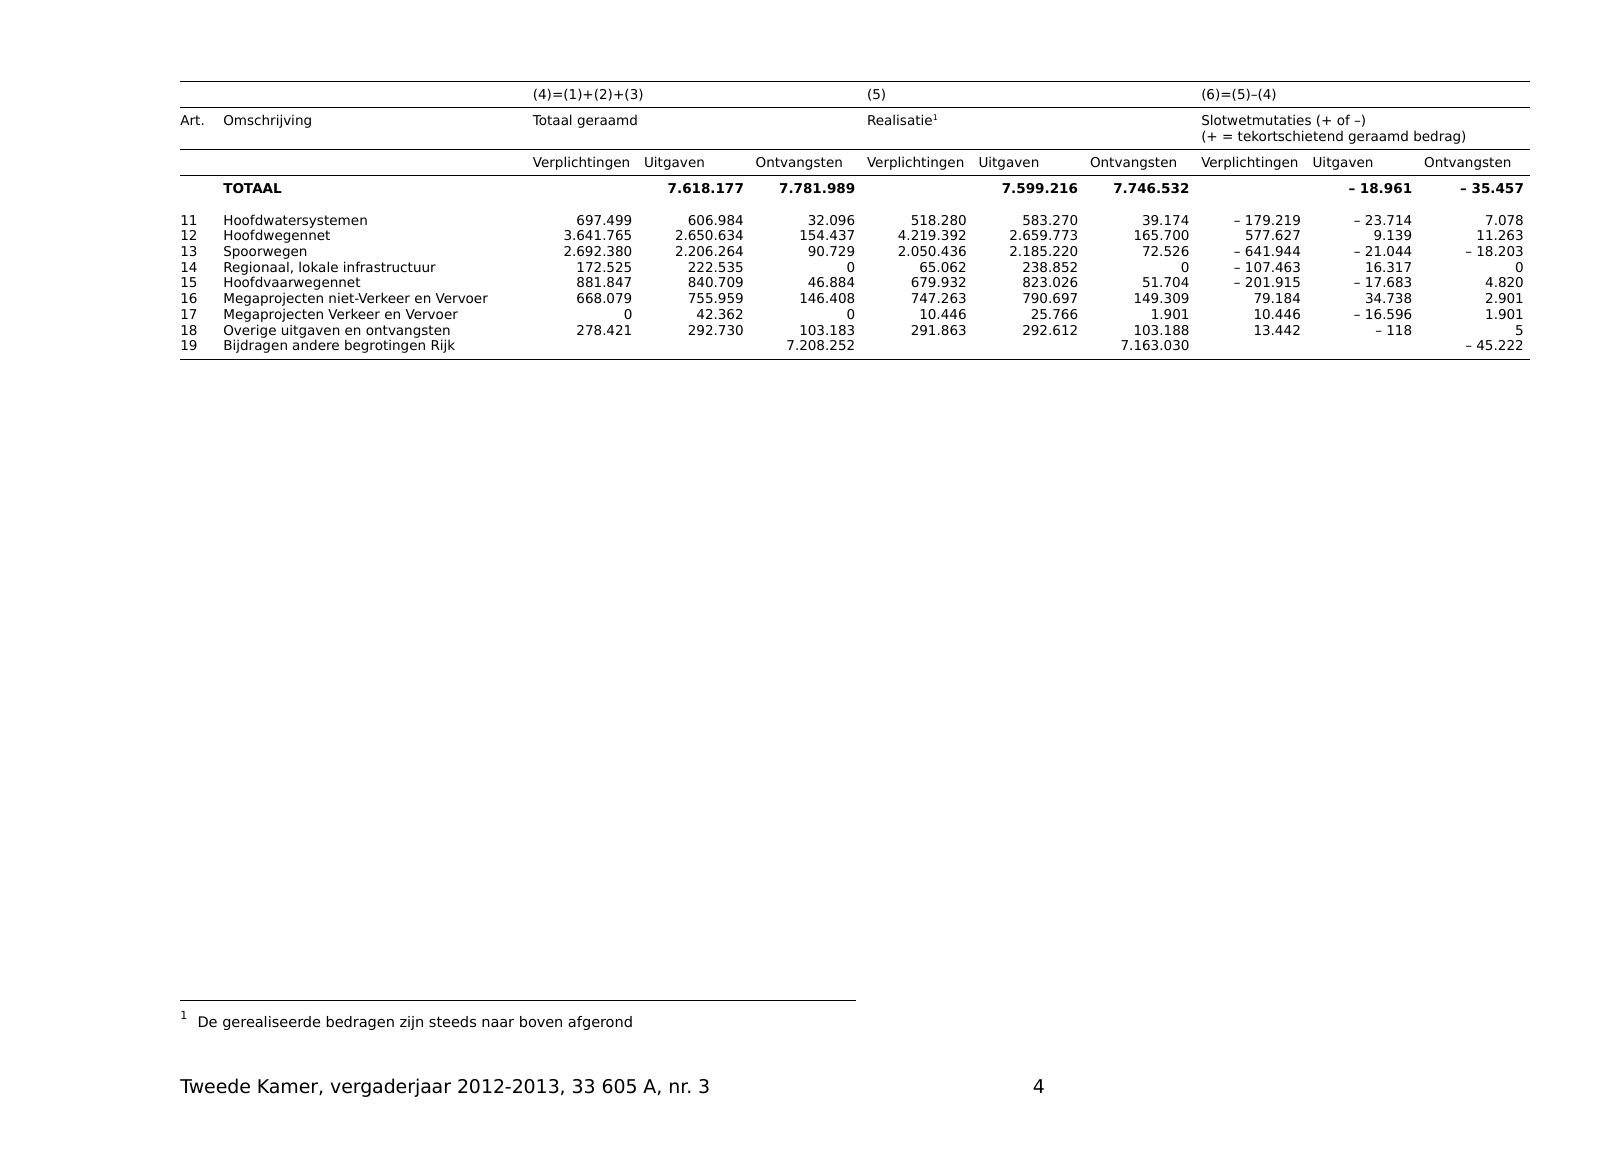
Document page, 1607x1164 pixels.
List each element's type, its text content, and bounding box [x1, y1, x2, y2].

table_cell – 21.044 [1307, 244, 1418, 259]
table_cell [180, 150, 217, 175]
table_cell 577.627 [1195, 228, 1307, 244]
table_cell 34.738 [1307, 291, 1418, 307]
table_cell [638, 197, 749, 212]
table_cell 9.139 [1307, 228, 1418, 244]
table_cell 0 [527, 307, 638, 322]
table_cell [180, 197, 217, 212]
table_cell 15 [180, 275, 217, 291]
table_cell [1307, 197, 1418, 212]
table_cell 16.317 [1307, 260, 1418, 275]
table_cell Verplichtingen [861, 150, 972, 175]
table_cell 11 [180, 212, 217, 228]
table_cell 881.847 [527, 275, 638, 291]
table_cell 583.270 [972, 212, 1084, 228]
table_cell 149.309 [1084, 291, 1195, 307]
table_cell 1.901 [1418, 307, 1529, 322]
table_cell Regionaal, lokale infrastructuur [217, 260, 527, 275]
table_cell 11.263 [1418, 228, 1529, 244]
table_cell [1195, 176, 1307, 197]
table_cell Realisatie [861, 108, 1195, 149]
table_cell 7.599.216 [972, 176, 1084, 197]
table_cell 823.026 [972, 275, 1084, 291]
table_cell – 16.596 [1307, 307, 1418, 322]
table_cell 840.709 [638, 275, 749, 291]
table_cell 10.446 [1195, 307, 1307, 322]
table_cell Bijdragen andere begrotingen Rijk [217, 338, 527, 358]
table_cell Uitgaven [972, 150, 1084, 175]
table_cell [861, 338, 972, 358]
table_cell 2.650.634 [638, 228, 749, 244]
table_cell 7.078 [1418, 212, 1529, 228]
table_cell [638, 338, 749, 358]
table_cell 292.612 [972, 323, 1084, 338]
table_cell Megaprojecten Verkeer en Vervoer [217, 307, 527, 322]
table_header [180, 82, 217, 107]
table_cell Megaprojecten niet-Verkeer en Vervoer [217, 291, 527, 307]
table_cell 146.408 [750, 291, 861, 307]
table_cell [750, 197, 861, 212]
table_cell Hoofdwegennet [217, 228, 527, 244]
table_cell TOTAAL [217, 176, 527, 197]
table_cell [1195, 197, 1307, 212]
table_cell 2.901 [1418, 291, 1529, 307]
table_cell 103.183 [750, 323, 861, 338]
table_cell 5 [1418, 323, 1529, 338]
table_cell 0 [750, 260, 861, 275]
table_cell [861, 176, 972, 197]
table_header (6)=(5)–(4) [1195, 82, 1529, 107]
table_cell 4.820 [1418, 275, 1529, 291]
table_cell [972, 197, 1084, 212]
table_cell – 45.222 [1418, 338, 1529, 358]
table_cell 19 [180, 338, 217, 358]
table_cell [861, 197, 972, 212]
table_cell 606.984 [638, 212, 749, 228]
table_cell 65.062 [861, 260, 972, 275]
table_cell 2.206.264 [638, 244, 749, 259]
table_cell 668.079 [527, 291, 638, 307]
table_cell 7.746.532 [1084, 176, 1195, 197]
table_cell Totaal geraamd [527, 108, 861, 149]
table_cell Verplichtingen [1195, 150, 1307, 175]
table_cell 790.697 [972, 291, 1084, 307]
table_cell 16 [180, 291, 217, 307]
table_cell [1307, 338, 1418, 358]
table_cell Overige uitgaven en ontvangsten [217, 323, 527, 338]
table_cell 42.362 [638, 307, 749, 322]
table_cell Ontvangsten [1418, 150, 1529, 175]
table_cell 2.050.436 [861, 244, 972, 259]
table_cell 697.499 [527, 212, 638, 228]
table_cell 79.184 [1195, 291, 1307, 307]
table_cell 3.641.765 [527, 228, 638, 244]
table_cell 90.729 [750, 244, 861, 259]
table_cell – 35.457 [1418, 176, 1529, 197]
table_cell 18 [180, 323, 217, 338]
table_cell Spoorwegen [217, 244, 527, 259]
table_cell 0 [1418, 260, 1529, 275]
table_cell 2.659.773 [972, 228, 1084, 244]
table_cell 747.263 [861, 291, 972, 307]
table_cell 278.421 [527, 323, 638, 338]
table_cell 7.208.252 [750, 338, 861, 358]
table_cell 2.185.220 [972, 244, 1084, 259]
table_cell Uitgaven [638, 150, 749, 175]
table_cell 7.163.030 [1084, 338, 1195, 358]
table_cell 14 [180, 260, 217, 275]
table_cell Hoofdvaarwegennet [217, 275, 527, 291]
table_cell – 23.714 [1307, 212, 1418, 228]
table_cell 222.535 [638, 260, 749, 275]
table_header (5) [861, 82, 1195, 107]
table_cell 0 [750, 307, 861, 322]
table_cell – 179.219 [1195, 212, 1307, 228]
table_cell [1084, 197, 1195, 212]
table_cell [527, 197, 638, 212]
table_cell Hoofdwatersystemen [217, 212, 527, 228]
table_cell 25.766 [972, 307, 1084, 322]
table_cell [1195, 338, 1307, 358]
table_cell 39.174 [1084, 212, 1195, 228]
table_cell 0 [1084, 260, 1195, 275]
table_header (4)=(1)+(2)+(3) [527, 82, 861, 107]
table_cell – 18.203 [1418, 244, 1529, 259]
table_cell – 201.915 [1195, 275, 1307, 291]
table_cell Ontvangsten [1084, 150, 1195, 175]
table_cell 103.188 [1084, 323, 1195, 338]
table_cell 291.863 [861, 323, 972, 338]
table_cell – 107.463 [1195, 260, 1307, 275]
table_cell 32.096 [750, 212, 861, 228]
table_cell 7.781.989 [750, 176, 861, 197]
table_cell – 118 [1307, 323, 1418, 338]
table_cell 238.852 [972, 260, 1084, 275]
table_cell [217, 197, 527, 212]
table_cell 12 [180, 228, 217, 244]
table_cell 755.959 [638, 291, 749, 307]
table_cell [527, 338, 638, 358]
table_cell Verplichtingen [527, 150, 638, 175]
table_cell 518.280 [861, 212, 972, 228]
table_cell 13 [180, 244, 217, 259]
table_cell Uitgaven [1307, 150, 1418, 175]
table_cell 13.442 [1195, 323, 1307, 338]
table_cell [217, 150, 527, 175]
table_cell 10.446 [861, 307, 972, 322]
table_cell – 18.961 [1307, 176, 1418, 197]
table_cell Ontvangsten [750, 150, 861, 175]
table_cell 679.932 [861, 275, 972, 291]
table_cell 4.219.392 [861, 228, 972, 244]
table_cell 172.525 [527, 260, 638, 275]
table_cell Omschrijving [217, 108, 527, 149]
table_cell – 17.683 [1307, 275, 1418, 291]
table_cell 17 [180, 307, 217, 322]
table_cell 7.618.177 [638, 176, 749, 197]
table_cell [180, 176, 217, 197]
table_cell 46.884 [750, 275, 861, 291]
table_header [217, 82, 527, 107]
table_cell – 641.944 [1195, 244, 1307, 259]
table_cell 154.437 [750, 228, 861, 244]
table_cell 292.730 [638, 323, 749, 338]
table_cell 72.526 [1084, 244, 1195, 259]
table_cell 51.704 [1084, 275, 1195, 291]
table_cell [1418, 197, 1529, 212]
table_cell 2.692.380 [527, 244, 638, 259]
table_cell Art. [180, 108, 217, 149]
table_cell [972, 338, 1084, 358]
table_cell 1.901 [1084, 307, 1195, 322]
table_cell [527, 176, 638, 197]
table_cell 165.700 [1084, 228, 1195, 244]
table_cell Slotwetmutaties (+ of –) (+ = tekortschietend geraamd bedrag) [1195, 108, 1529, 149]
